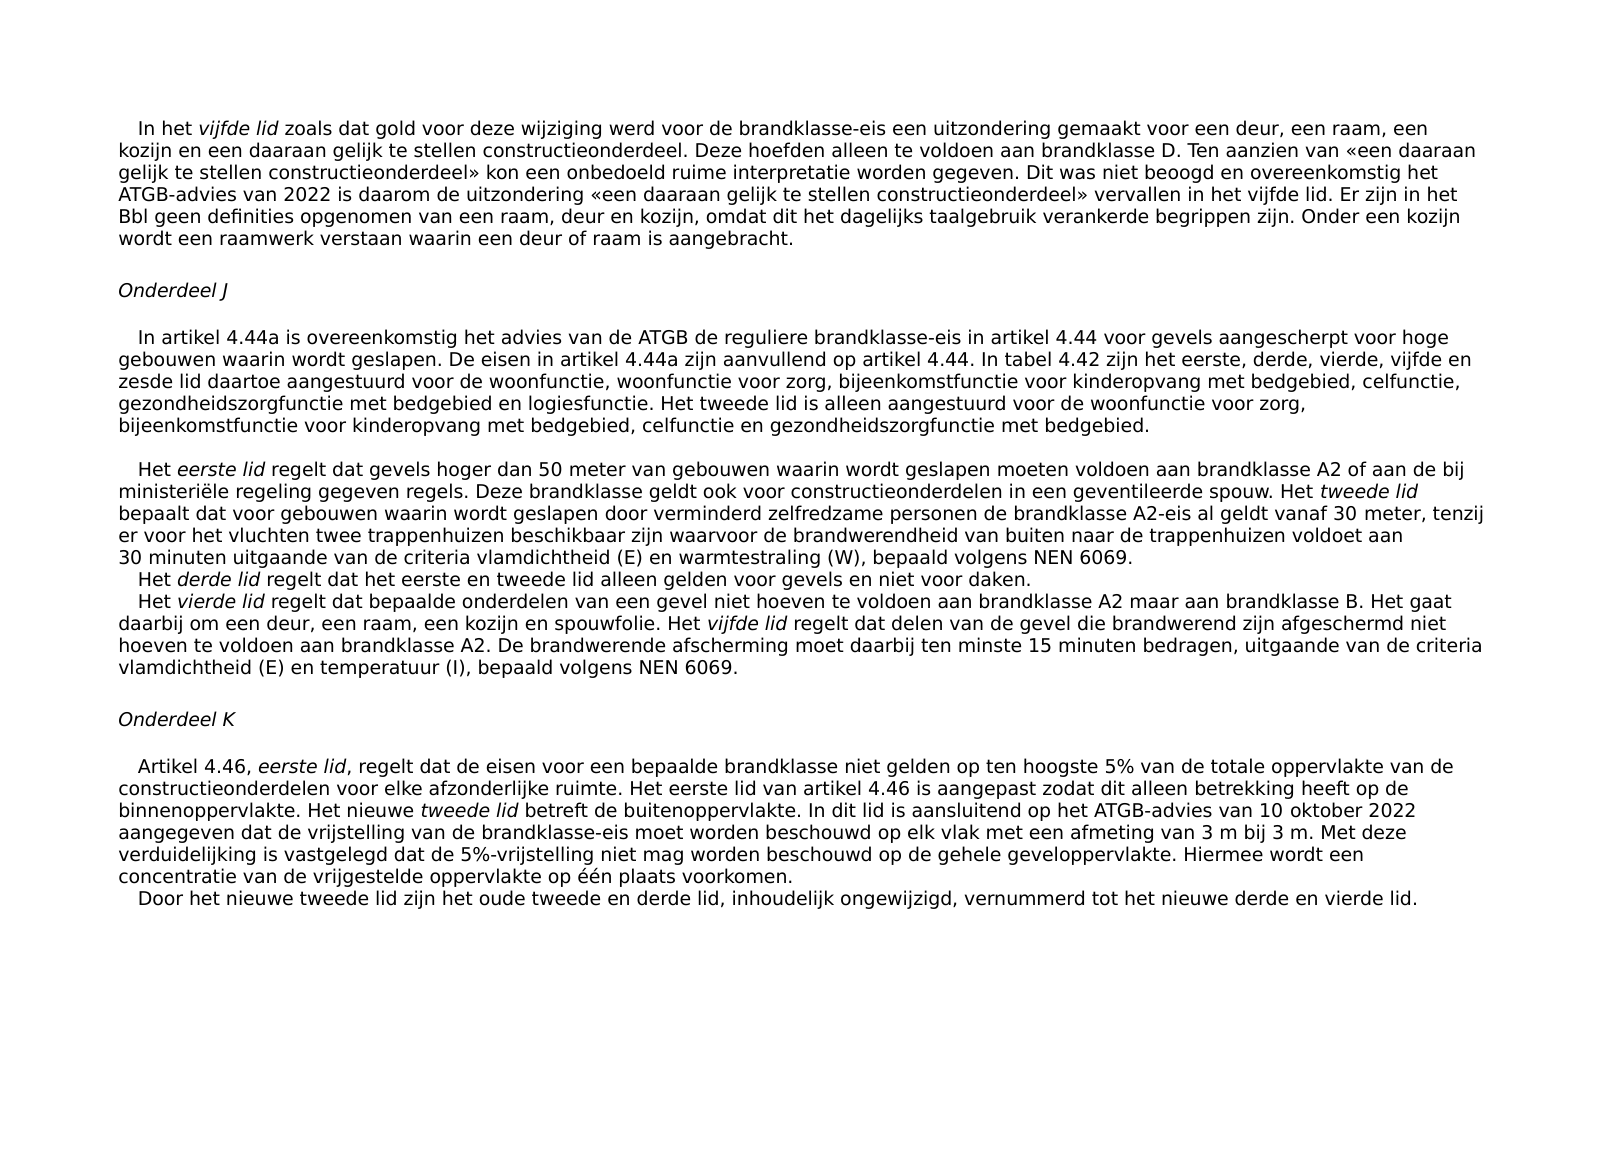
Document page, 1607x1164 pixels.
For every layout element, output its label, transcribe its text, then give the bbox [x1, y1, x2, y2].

subtitle Onderdeel J [118, 280, 1488, 302]
text In artikel 4.44a is overeenkomstig het advies van de ATGB de reguliere brandklasse-eis in artikel 4.44 voor gevels aangescherpt voor hoge gebouwen waarin wordt geslapen. De eisen in artikel 4.44a zijn aanvullend op artikel 4.44. In tabel 4.42 zijn het eerste, derde, vierde, vijfde en zesde lid daartoe aangestuurd voor de woonfunctie, woonfunctie voor zorg, bijeenkomstfunctie voor kinderopvang met bedgebied, celfunctie, gezondheidszorgfunctie met bedgebied en logiesfunctie. Het tweede lid is alleen aangestuurd voor de woonfunctie voor zorg, bijeenkomstfunctie voor kinderopvang met bedgebied, celfunctie en gezondheidszorgfunctie met bedgebied. [118, 327, 1488, 437]
text Het eerste lid regelt dat gevels hoger dan 50 meter van gebouwen waarin wordt geslapen moeten voldoen aan brandklasse A2 of aan de bij ministeriële regeling gegeven regels. Deze brandklasse geldt ook voor constructieonderdelen in een geventileerde spouw. Het tweede lid bepaalt dat voor gebouwen waarin wordt geslapen door verminderd zelfredzame personen de brandklasse A2-eis al geldt vanaf 30 meter, tenzij er voor het vluchten twee trappenhuizen beschikbaar zijn waarvoor de brandwerendheid van buiten naar de trappenhuizen voldoet aan 30 minuten uitgaande van de criteria vlamdichtheid (E) en warmtestraling (W), bepaald volgens NEN 6069. [118, 459, 1488, 569]
text Door het nieuwe tweede lid zijn het oude tweede en derde lid, inhoudelijk ongewijzigd, vernummerd tot het nieuwe derde en vierde lid. [118, 888, 1488, 910]
text Het derde lid regelt dat het eerste en tweede lid alleen gelden voor gevels en niet voor daken. [118, 569, 1488, 591]
text Artikel 4.46, eerste lid, regelt dat de eisen voor een bepaalde brandklasse niet gelden op ten hoogste 5% van de totale oppervlakte van de constructieonderdelen voor elke afzonderlijke ruimte. Het eerste lid van artikel 4.46 is aangepast zodat dit alleen betrekking heeft op de binnenoppervlakte. Het nieuwe tweede lid betreft de buitenoppervlakte. In dit lid is aansluitend op het ATGB-advies van 10 oktober 2022 aangegeven dat de vrijstelling van de brandklasse-eis moet worden beschouwd op elk vlak met een afmeting van 3 m bij 3 m. Met deze verduidelijking is vastgelegd dat de 5%-vrijstelling niet mag worden beschouwd op de gehele geveloppervlakte. Hiermee wordt een concentratie van de vrijgestelde oppervlakte op één plaats voorkomen. [118, 756, 1488, 888]
text In het vijfde lid zoals dat gold voor deze wijziging werd voor de brandklasse-eis een uitzondering gemaakt voor een deur, een raam, een kozijn en een daaraan gelijk te stellen constructieonderdeel. Deze hoefden alleen te voldoen aan brandklasse D. Ten aanzien van «een daaraan gelijk te stellen constructieonderdeel» kon een onbedoeld ruime interpretatie worden gegeven. Dit was niet beoogd en overeenkomstig het ATGB-advies van 2022 is daarom de uitzondering «een daaraan gelijk te stellen constructieonderdeel» vervallen in het vijfde lid. Er zijn in het Bbl geen definities opgenomen van een raam, deur en kozijn, omdat dit het dagelijks taalgebruik verankerde begrippen zijn. Onder een kozijn wordt een raamwerk verstaan waarin een deur of raam is aangebracht. [118, 118, 1488, 250]
text Het vierde lid regelt dat bepaalde onderdelen van een gevel niet hoeven te voldoen aan brandklasse A2 maar aan brandklasse B. Het gaat daarbij om een deur, een raam, een kozijn en spouwfolie. Het vijfde lid regelt dat delen van de gevel die brandwerend zijn afgeschermd niet hoeven te voldoen aan brandklasse A2. De brandwerende afscherming moet daarbij ten minste 15 minuten bedragen, uitgaande van de criteria vlamdichtheid (E) en temperatuur (I), bepaald volgens NEN 6069. [118, 591, 1488, 679]
subtitle Onderdeel K [118, 709, 1488, 731]
